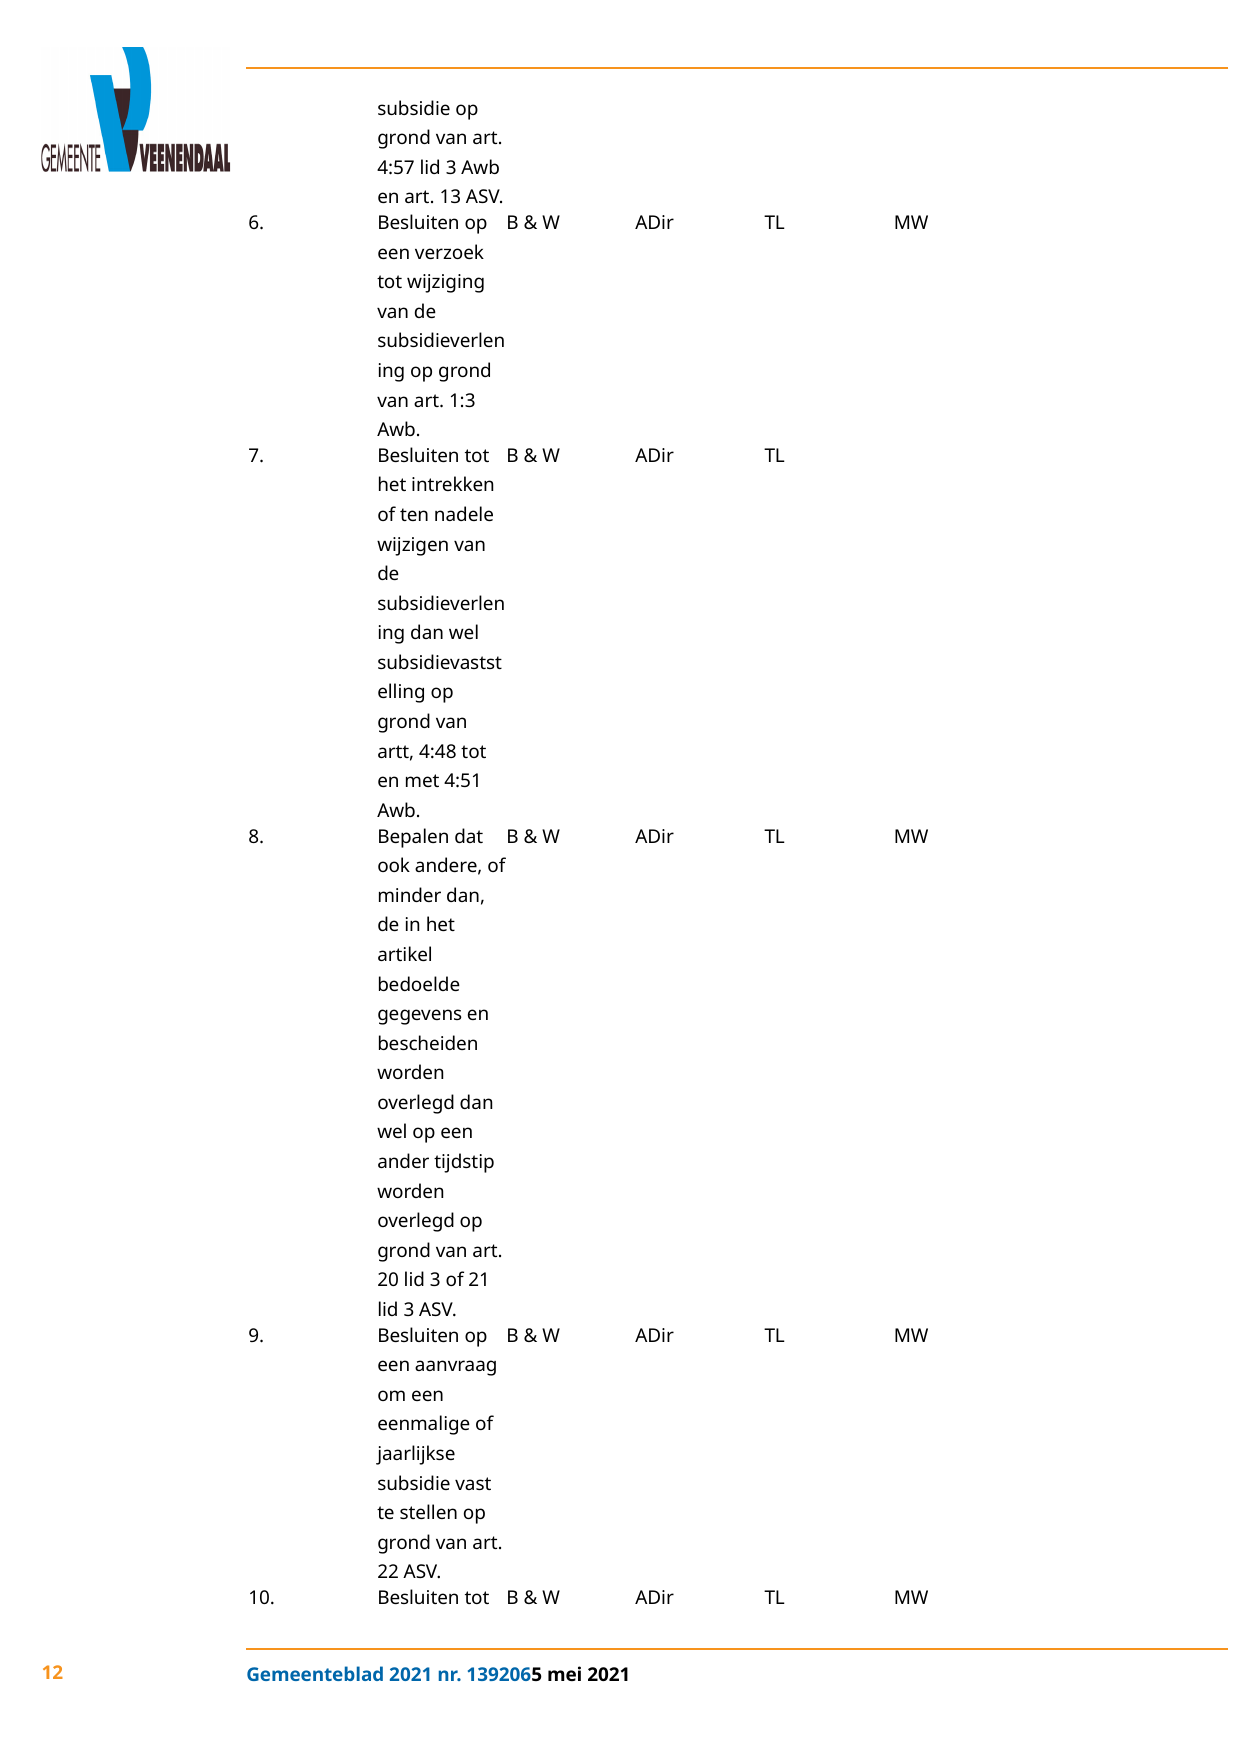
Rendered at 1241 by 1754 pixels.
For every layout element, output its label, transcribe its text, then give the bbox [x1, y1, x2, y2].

table_cell TL [764, 1584, 893, 1610]
table_cell ADir [635, 1322, 764, 1584]
table_cell [506, 95, 635, 209]
table_cell B & W [506, 823, 635, 1322]
table_cell MW [894, 1322, 1022, 1584]
table_cell B & W [506, 442, 635, 823]
table_cell ADir [635, 1584, 764, 1610]
table_cell [1023, 1584, 1152, 1610]
table_cell [635, 95, 764, 209]
table_cell [248, 823, 377, 1322]
picture [123, 47, 231, 172]
table_cell Besluiten tot [377, 1584, 506, 1610]
table_cell ADir [635, 209, 764, 442]
table_cell [894, 95, 1022, 209]
table_cell B & W [506, 1584, 635, 1610]
table_cell Besluiten op een verzoek tot wijziging van de subsidieverlening op grond van art. 1:3 Awb. [377, 209, 506, 442]
table_cell [248, 95, 377, 209]
picture [41, 47, 130, 172]
table_cell [1023, 823, 1152, 1322]
table_cell [1023, 1322, 1152, 1584]
table_cell TL [764, 209, 893, 442]
table_cell [764, 95, 893, 209]
table_cell MW [894, 1584, 1022, 1610]
table_cell TL [764, 442, 893, 823]
table_cell TL [764, 1322, 893, 1584]
table_cell Bepalen dat ook andere, of minder dan, de in het artikel bedoelde gegevens en bescheiden worden overlegd dan wel op een ander tijdstip worden overlegd op grond van art. 20 lid 3 of 21 lid 3 ASV. [377, 823, 506, 1322]
table_cell B & W [506, 1322, 635, 1584]
table_cell MW [894, 823, 1022, 1322]
table_cell Besluiten op een aanvraag om een eenmalige of jaarlijkse subsidie vast te stellen op grond van art. 22 ASV. [377, 1322, 506, 1584]
table_cell MW [894, 209, 1022, 442]
table_cell subsidie op grond van art. 4:57 lid 3 Awb en art. 13 ASV. [377, 95, 506, 209]
table_cell TL [764, 823, 893, 1322]
table_cell [894, 442, 1022, 823]
table_cell Besluiten tot het intrekken of ten nadele wijzigen van de subsidieverlening dan wel subsidievaststelling op grond van artt, 4:48 tot en met 4:51 Awb. [377, 442, 506, 823]
table_cell ADir [635, 823, 764, 1322]
table_cell B & W [506, 209, 635, 442]
table_cell [1023, 442, 1152, 823]
table_cell [248, 442, 377, 823]
table_cell [1023, 95, 1152, 209]
table_cell ADir [635, 442, 764, 823]
table_cell [248, 209, 377, 442]
table_cell [248, 1584, 377, 1610]
table_cell [1023, 209, 1152, 442]
table_cell [248, 1322, 377, 1584]
